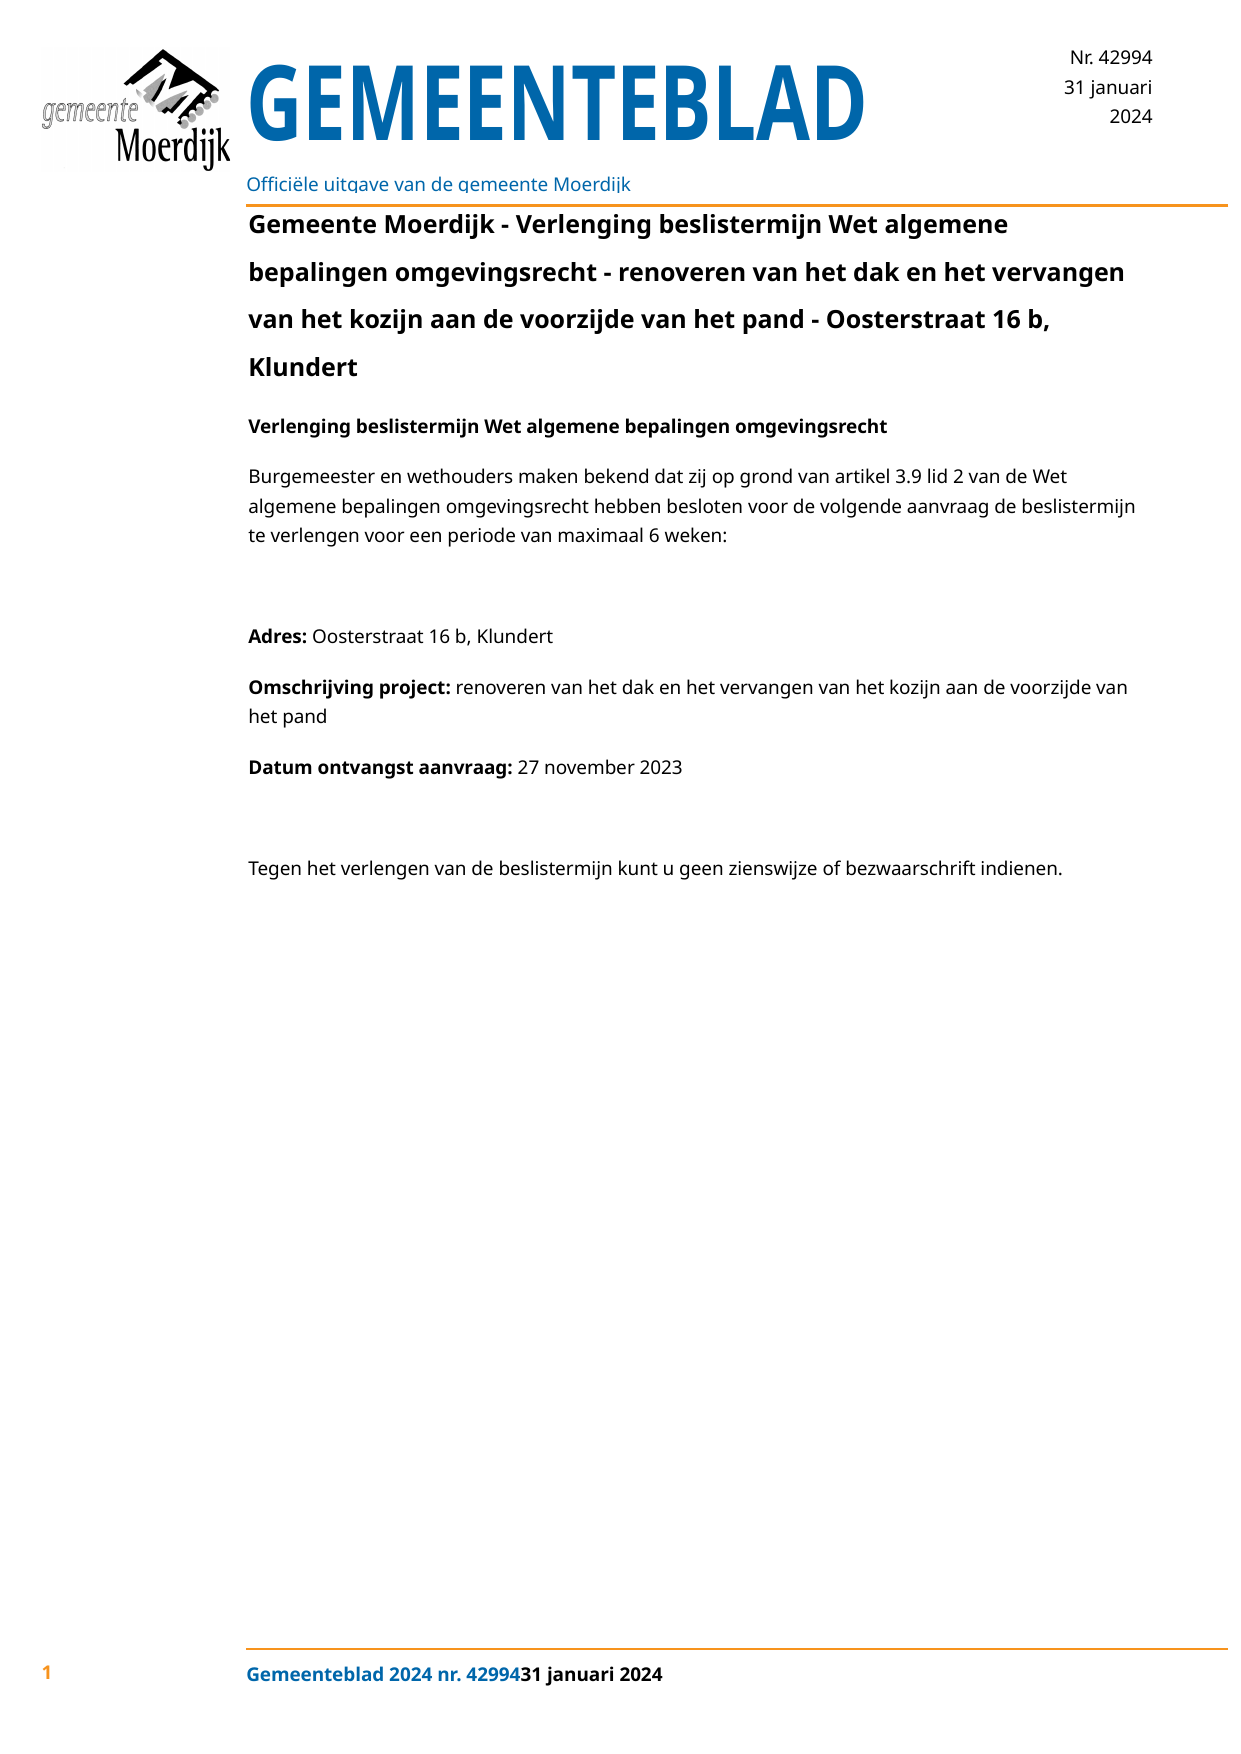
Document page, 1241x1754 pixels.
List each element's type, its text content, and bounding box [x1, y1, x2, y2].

text Omschrijving project: renoveren van het dak en het vervangen van het kozijn aan de voorzijde van het pand [248, 674, 1152, 729]
picture [41, 47, 231, 172]
text Adres: Oosterstraat 16 b, Klundert [248, 623, 1152, 649]
text Tegen het verlengen van de beslistermijn kunt u geen zienswijze of bezwaarschrift indienen. [248, 855, 1152, 881]
text Datum ontvangst aanvraag: 27 november 2023 [248, 754, 1152, 780]
text Burgemeester en wethouders maken bekend dat zij op grond van artikel 3.9 lid 2 van de Wet algemene bepalingen omgevingsrecht hebben besloten voor de volgende aanvraag de beslistermijn te verlengen voor een periode van maximaal 6 weken: [248, 463, 1152, 548]
text Verlenging beslistermijn Wet algemene bepalingen omgevingsrecht [248, 413, 1152, 439]
text Gemeente Moerdijk - Verlenging beslistermijn Wet algemene bepalingen omgevingsrecht - renoveren van het dak en het vervangen van het kozijn aan de voorzijde van het pand - Oosterstraat 16 b, Klundert [248, 207, 1152, 384]
